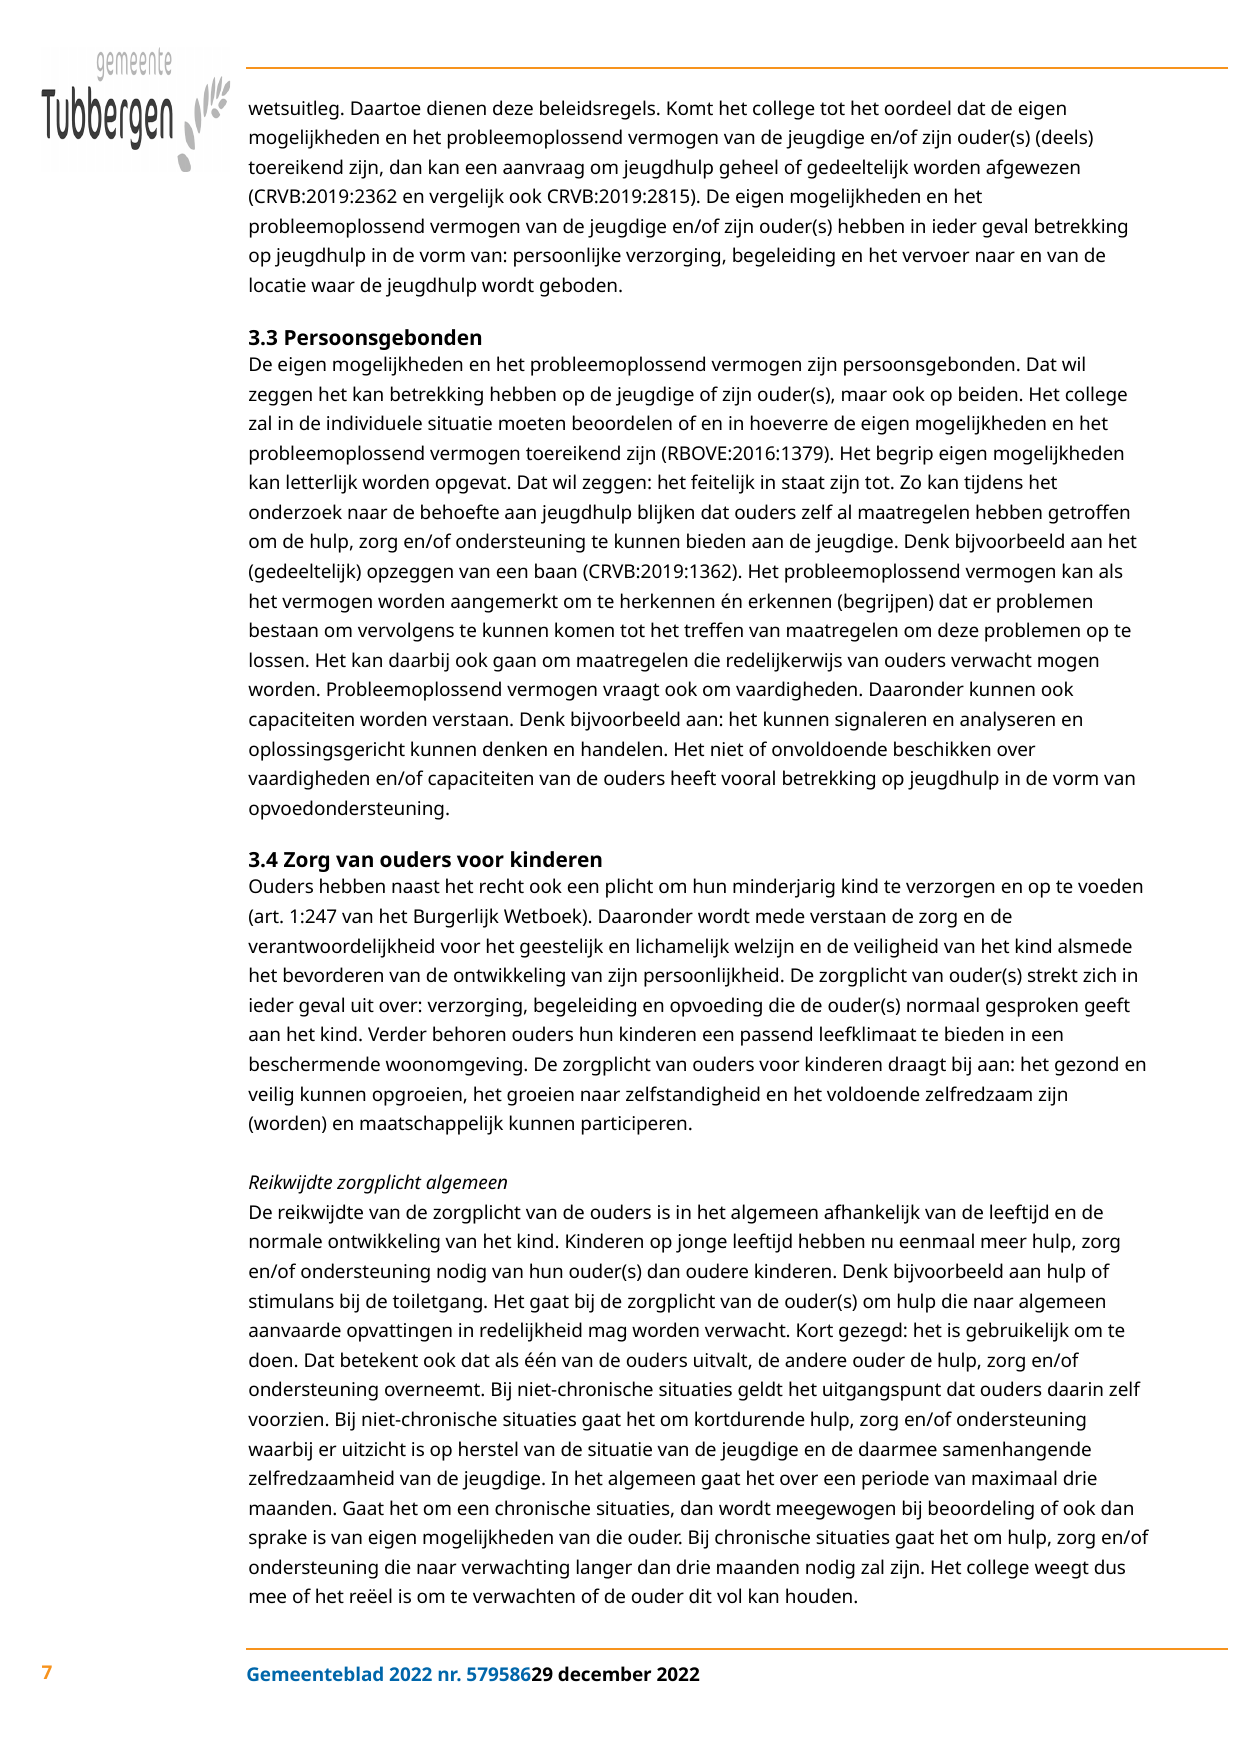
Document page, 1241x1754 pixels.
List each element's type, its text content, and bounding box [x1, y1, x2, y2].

text 3.4 Zorg van ouders voor kinderen [248, 845, 1152, 874]
text Ouders hebben naast het recht ook een plicht om hun minderjarig kind te verzorgen en op te voeden (art. 1:247 van het Burgerlijk Wetboek). Daaronder wordt mede verstaan de zorg en de verantwoordelijkheid voor het geestelijk en lichamelijk welzijn en de veiligheid van het kind alsmede het bevorderen van de ontwikkeling van zijn persoonlijkheid. De zorgplicht van ouder(s) strekt zich in ieder geval uit over: verzorging, begeleiding en opvoeding die de ouder(s) normaal gesproken geeft aan het kind. Verder behoren ouders hun kinderen een passend leefklimaat te bieden in een beschermende woonomgeving. De zorgplicht van ouders voor kinderen draagt bij aan: het gezond en veilig kunnen opgroeien, het groeien naar zelfstandigheid en het voldoende zelfredzaam zijn (worden) en maatschappelijk kunnen participeren. [248, 874, 1152, 1136]
text De reikwijdte van de zorgplicht van de ouders is in het algemeen afhankelijk van de leeftijd en de normale ontwikkeling van het kind. Kinderen op jonge leeftijd hebben nu eenmaal meer hulp, zorg en/of ondersteuning nodig van hun ouder(s) dan oudere kinderen. Denk bijvoorbeeld aan hulp of stimulans bij de toiletgang. Het gaat bij de zorgplicht van de ouder(s) om hulp die naar algemeen aanvaarde opvattingen in redelijkheid mag worden verwacht. Kort gezegd: het is gebruikelijk om te doen. Dat betekent ook dat als één van de ouders uitvalt, de andere ouder de hulp, zorg en/of ondersteuning overneemt. Bij niet-chronische situaties geldt het uitgangspunt dat ouders daarin zelf voorzien. Bij niet-chronische situaties gaat het om kortdurende hulp, zorg en/of ondersteuning waarbij er uitzicht is op herstel van de situatie van de jeugdige en de daarmee samenhangende zelfredzaamheid van de jeugdige. In het algemeen gaat het over een periode van maximaal drie maanden. Gaat het om een chronische situaties, dan wordt meegewogen bij beoordeling of ook dan sprake is van eigen mogelijkheden van die ouder. Bij chronische situaties gaat het om hulp, zorg en/of ondersteuning die naar verwachting langer dan drie maanden nodig zal zijn. Het college weegt dus mee of het reëel is om te verwachten of de ouder dit vol kan houden. [248, 1199, 1152, 1609]
text wetsuitleg. Daartoe dienen deze beleidsregels. Komt het college tot het oordeel dat de eigen mogelijkheden en het probleemoplossend vermogen van de jeugdige en/of zijn ouder(s) (deels) toereikend zijn, dan kan een aanvraag om jeugdhulp geheel of gedeeltelijk worden afgewezen (CRVB:2019:2362 en vergelijk ook CRVB:2019:2815). De eigen mogelijkheden en het probleemoplossend vermogen van de jeugdige en/of zijn ouder(s) hebben in ieder geval betrekking op jeugdhulp in de vorm van: persoonlijke verzorging, begeleiding en het vervoer naar en van de locatie waar de jeugdhulp wordt geboden. [248, 95, 1152, 298]
picture [41, 47, 231, 172]
text 3.3 Persoonsgebonden [248, 323, 1152, 351]
text Reikwijdte zorgplicht algemeen [248, 1169, 1152, 1195]
text De eigen mogelijkheden en het probleemoplossend vermogen zijn persoonsgebonden. Dat wil zeggen het kan betrekking hebben op de jeugdige of zijn ouder(s), maar ook op beiden. Het college zal in de individuele situatie moeten beoordelen of en in hoeverre de eigen mogelijkheden en het probleemoplossend vermogen toereikend zijn (RBOVE:2016:1379). Het begrip eigen mogelijkheden kan letterlijk worden opgevat. Dat wil zeggen: het feitelijk in staat zijn tot. Zo kan tijdens het onderzoek naar de behoefte aan jeugdhulp blijken dat ouders zelf al maatregelen hebben getroffen om de hulp, zorg en/of ondersteuning te kunnen bieden aan de jeugdige. Denk bijvoorbeeld aan het (gedeeltelijk) opzeggen van een baan (CRVB:2019:1362). Het probleemoplossend vermogen kan als het vermogen worden aangemerkt om te herkennen én erkennen (begrijpen) dat er problemen bestaan om vervolgens te kunnen komen tot het treffen van maatregelen om deze problemen op te lossen. Het kan daarbij ook gaan om maatregelen die redelijkerwijs van ouders verwacht mogen worden. Probleemoplossend vermogen vraagt ook om vaardigheden. Daaronder kunnen ook capaciteiten worden verstaan. Denk bijvoorbeeld aan: het kunnen signaleren en analyseren en oplossingsgericht kunnen denken en handelen. Het niet of onvoldoende beschikken over vaardigheden en/of capaciteiten van de ouders heeft vooral betrekking op jeugdhulp in de vorm van opvoedondersteuning. [248, 351, 1152, 821]
